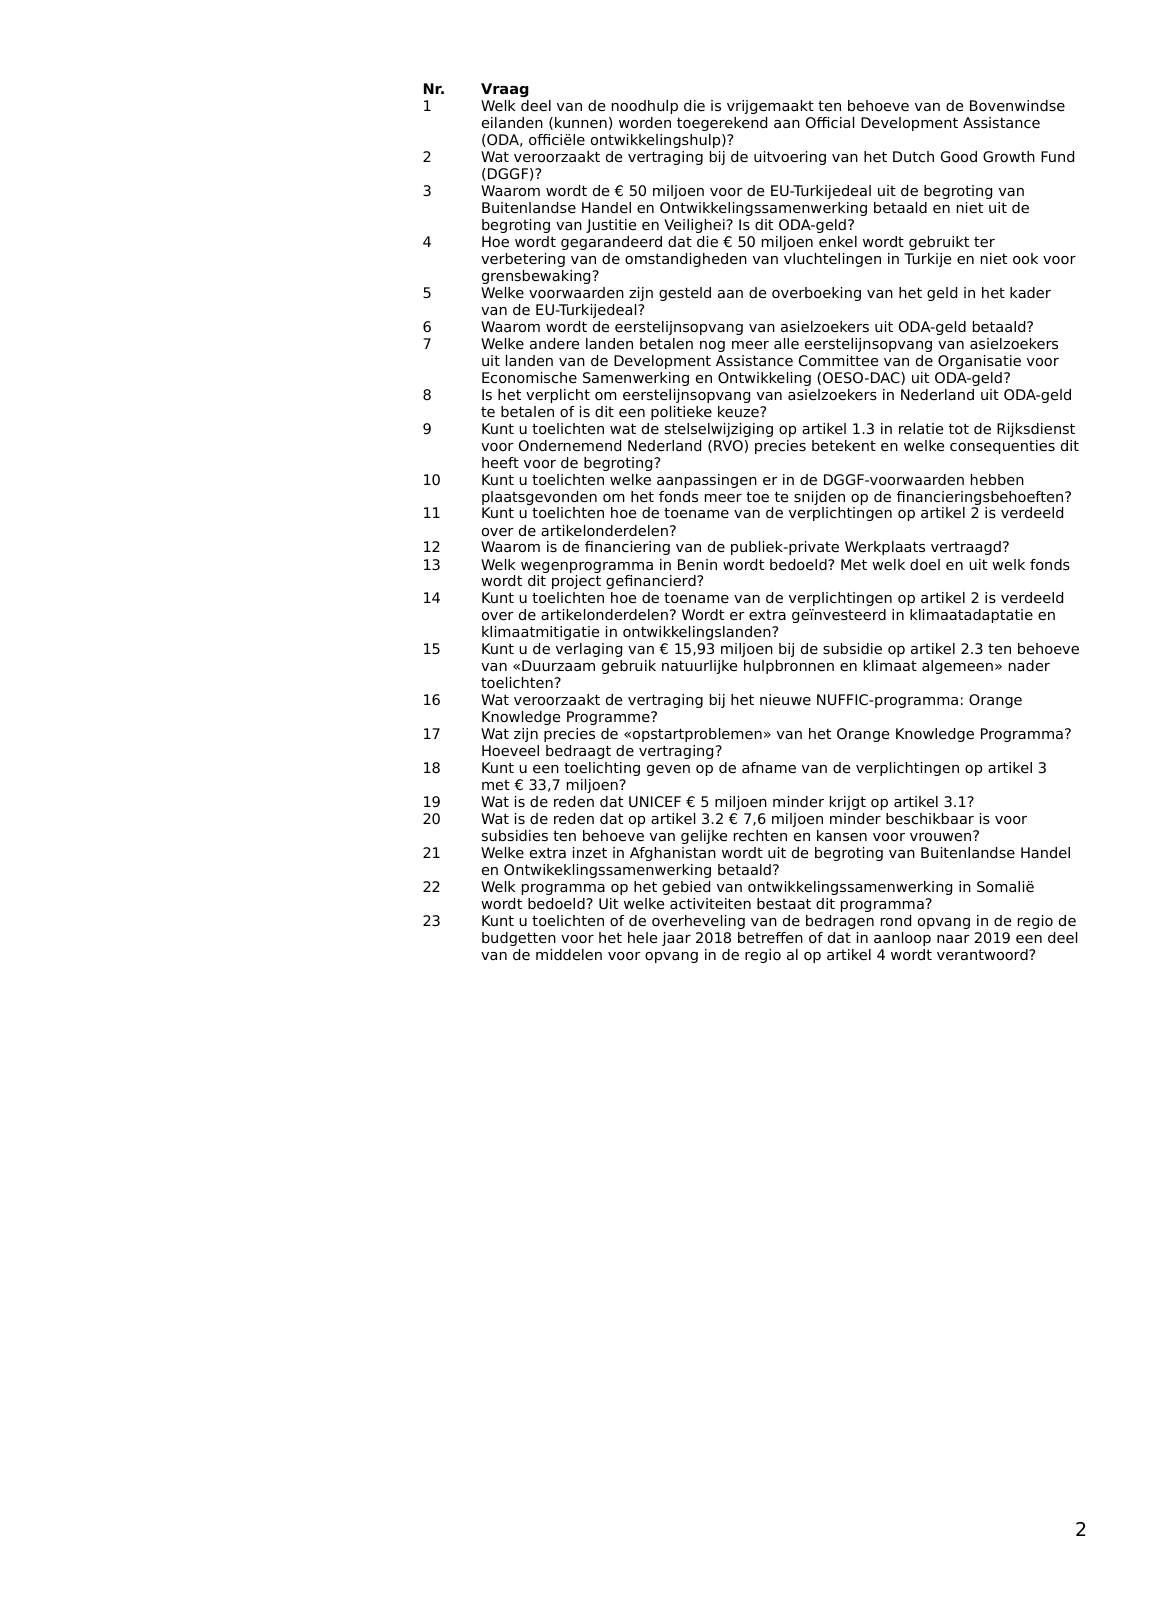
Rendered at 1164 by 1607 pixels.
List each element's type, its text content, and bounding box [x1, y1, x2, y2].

table_cell 1 [422, 98, 475, 149]
table_header Vraag [475, 81, 1087, 98]
table_cell Waarom wordt de € 50 miljoen voor de EU-Turkijedeal uit de begroting van Buitenlandse Handel en Ontwikkelingssamenwerking betaald en niet uit de begroting van Justitie en Veilighei? Is dit ODA-geld? [475, 183, 1087, 234]
table_cell 10 [422, 471, 475, 505]
table_cell 12 [422, 539, 475, 556]
table_cell 3 [422, 183, 475, 234]
table_cell Welke andere landen betalen nog meer alle eerstelijnsopvang van asielzoekers uit landen van de Development Assistance Committee van de Organisatie voor Economische Samenwerking en Ontwikkeling (OESO-DAC) uit ODA-geld? [475, 336, 1087, 387]
table_cell Is het verplicht om eerstelijnsopvang van asielzoekers in Nederland uit ODA-geld te betalen of is dit een politieke keuze? [475, 387, 1087, 421]
table_cell 18 [422, 760, 475, 794]
table_cell 6 [422, 319, 475, 336]
table_header Nr. [422, 81, 475, 98]
table_cell 8 [422, 387, 475, 421]
table_cell Wat zijn precies de «opstartproblemen» van het Orange Knowledge Programma? Hoeveel bedraagt de vertraging? [475, 726, 1087, 760]
table_cell Welk programma op het gebied van ontwikkelingssamenwerking in Somalië wordt bedoeld? Uit welke activiteiten bestaat dit programma? [475, 879, 1087, 913]
table_cell 13 [422, 556, 475, 590]
table_cell 17 [422, 726, 475, 760]
table_cell Wat is de reden dat op artikel 3.2 € 7,6 miljoen minder beschikbaar is voor subsidies ten behoeve van gelijke rechten en kansen voor vrouwen? [475, 811, 1087, 845]
table_cell 2 [422, 149, 475, 183]
table_cell 14 [422, 590, 475, 641]
table_cell Hoe wordt gegarandeerd dat die € 50 miljoen enkel wordt gebruikt ter verbetering van de omstandigheden van vluchtelingen in Turkije en niet ook voor grensbewaking? [475, 234, 1087, 285]
table_cell Kunt u toelichten hoe de toename van de verplichtingen op artikel 2 is verdeeld over de artikelonderdelen? [475, 505, 1087, 539]
table_cell 19 [422, 794, 475, 811]
table_cell Kunt u toelichten hoe de toename van de verplichtingen op artikel 2 is verdeeld over de artikelonderdelen? Wordt er extra geïnvesteerd in klimaatadaptatie en klimaatmitigatie in ontwikkelingslanden? [475, 590, 1087, 641]
table_cell 23 [422, 913, 475, 964]
table_cell 16 [422, 692, 475, 726]
table_cell 20 [422, 811, 475, 845]
table_cell Waarom is de financiering van de publiek-private Werkplaats vertraagd? [475, 539, 1087, 556]
table_cell 4 [422, 234, 475, 285]
table_cell 11 [422, 505, 475, 539]
table_cell Welke voorwaarden zijn gesteld aan de overboeking van het geld in het kader van de EU-Turkijedeal? [475, 285, 1087, 319]
table_cell 15 [422, 641, 475, 692]
table_cell Welk deel van de noodhulp die is vrijgemaakt ten behoeve van de Bovenwindse eilanden (kunnen) worden toegerekend aan Official Development Assistance (ODA, officiële ontwikkelingshulp)? [475, 98, 1087, 149]
table_cell Wat veroorzaakt de vertraging bij de uitvoering van het Dutch Good Growth Fund (DGGF)? [475, 149, 1087, 183]
table_cell 9 [422, 421, 475, 471]
table_cell Kunt u toelichten wat de stelselwijziging op artikel 1.3 in relatie tot de Rijksdienst voor Ondernemend Nederland (RVO) precies betekent en welke consequenties dit heeft voor de begroting? [475, 421, 1087, 471]
table_cell 22 [422, 879, 475, 913]
table_cell 21 [422, 845, 475, 879]
table_cell Wat is de reden dat UNICEF € 5 miljoen minder krijgt op artikel 3.1? [475, 794, 1087, 811]
table_cell Wat veroorzaakt de vertraging bij het nieuwe NUFFIC-programma: Orange Knowledge Programme? [475, 692, 1087, 726]
table_cell Waarom wordt de eerstelijnsopvang van asielzoekers uit ODA-geld betaald? [475, 319, 1087, 336]
table_cell Welke extra inzet in Afghanistan wordt uit de begroting van Buitenlandse Handel en Ontwikeklingssamenwerking betaald? [475, 845, 1087, 879]
table_cell 7 [422, 336, 475, 387]
table_cell Kunt u toelichten welke aanpassingen er in de DGGF-voorwaarden hebben plaatsgevonden om het fonds meer toe te snijden op de financieringsbehoeften? [475, 471, 1087, 505]
table_cell Kunt u de verlaging van € 15,93 miljoen bij de subsidie op artikel 2.3 ten behoeve van «Duurzaam gebruik natuurlijke hulpbronnen en klimaat algemeen» nader toelichten? [475, 641, 1087, 692]
table_cell Welk wegenprogramma in Benin wordt bedoeld? Met welk doel en uit welk fonds wordt dit project gefinancierd? [475, 556, 1087, 590]
table_cell 5 [422, 285, 475, 319]
table_cell Kunt u een toelichting geven op de afname van de verplichtingen op artikel 3 met € 33,7 miljoen? [475, 760, 1087, 794]
table_cell Kunt u toelichten of de overheveling van de bedragen rond opvang in de regio de budgetten voor het hele jaar 2018 betreffen of dat in aanloop naar 2019 een deel van de middelen voor opvang in de regio al op artikel 4 wordt verantwoord? [475, 913, 1087, 964]
